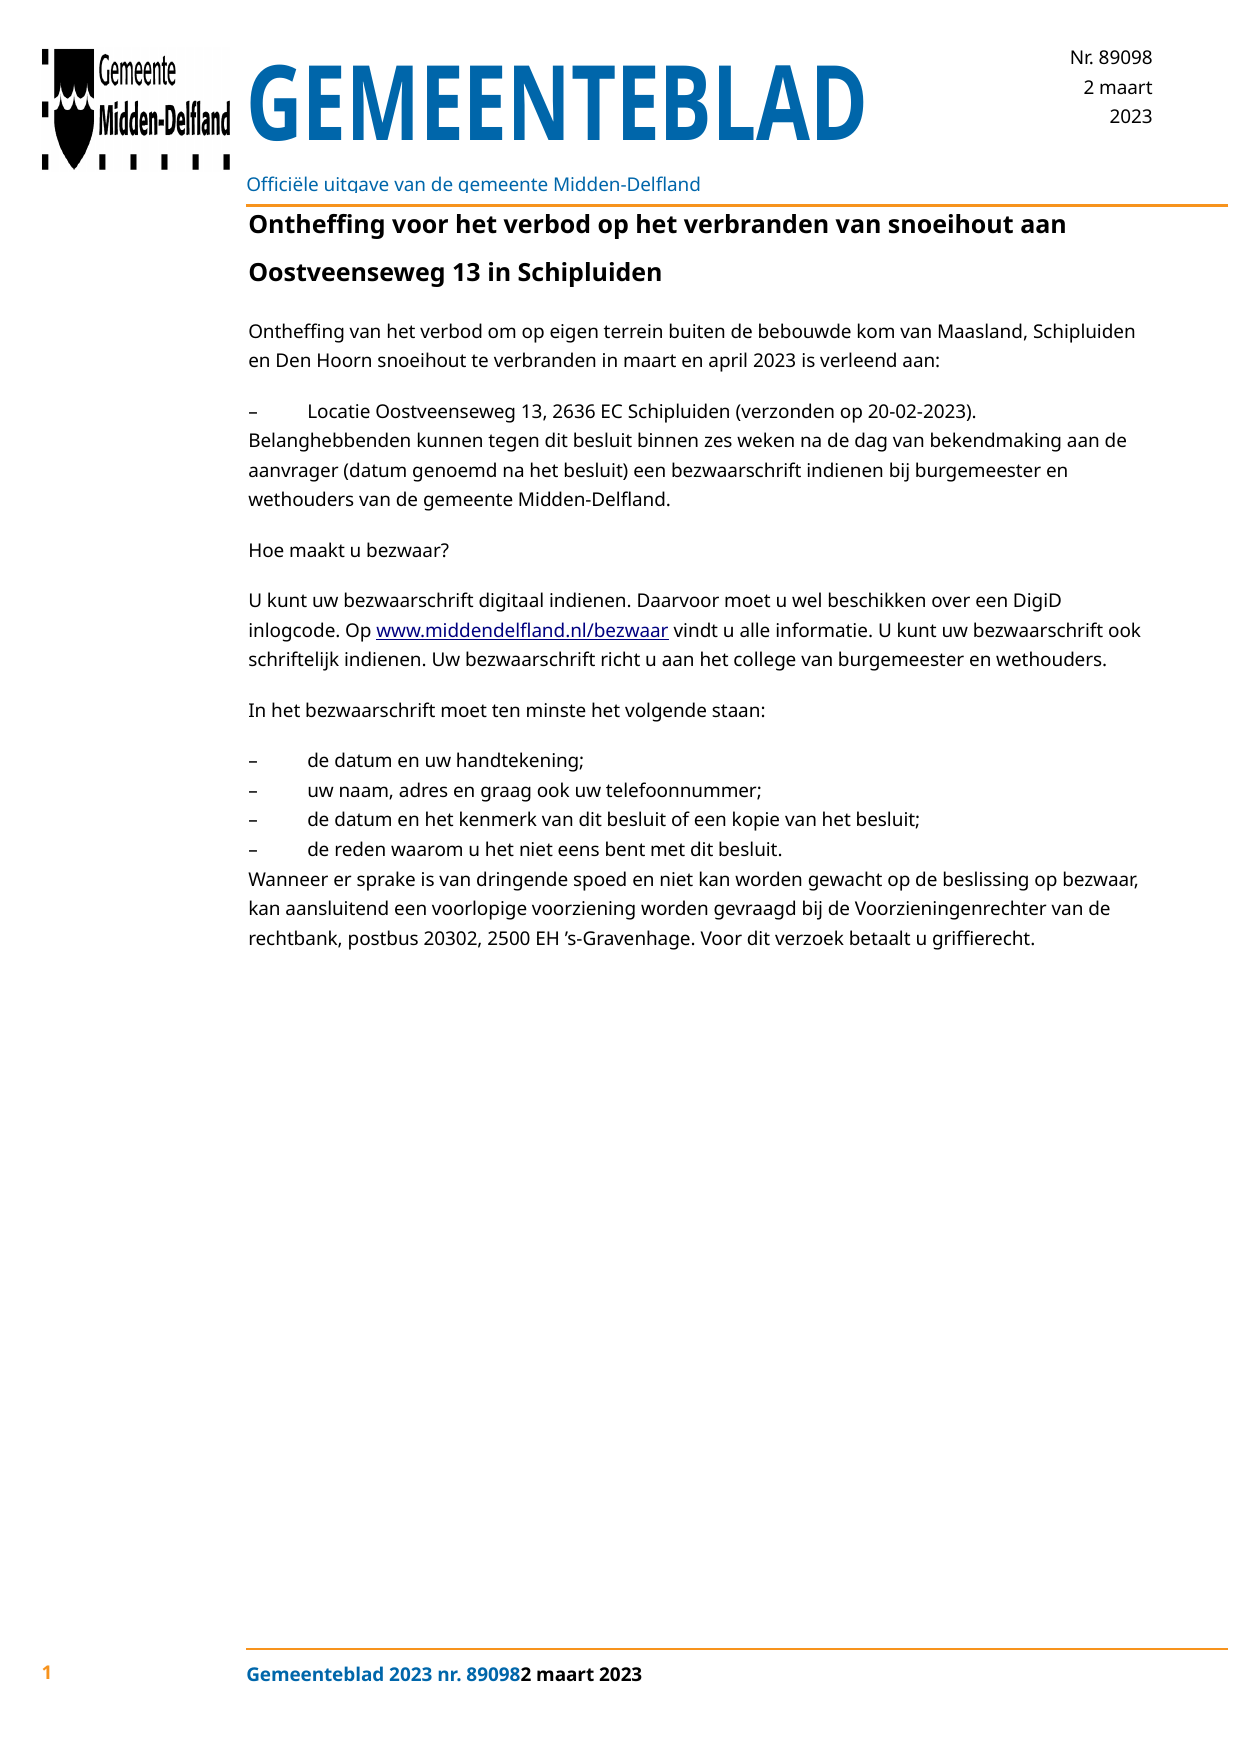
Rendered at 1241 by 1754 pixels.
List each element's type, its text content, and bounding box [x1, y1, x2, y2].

text ​Wanneer er sprake is van dringende spoed en niet kan worden gewacht op de beslissing op bezwaar, kan aansluitend een voorlopige voorziening worden gevraagd bij de Voorzieningenrechter van de rechtbank, postbus 20302, 2500 EH ’s-Gravenhage. Voor dit verzoek betaalt u griffierecht. [248, 866, 1152, 951]
list uw naam, adres en graag ook uw telefoonnummer; [248, 777, 1152, 803]
text U kunt uw bezwaarschrift digitaal indienen. Daarvoor moet u wel beschikken over een DigiD inlogcode. Op www.middendelfland.nl/bezwaar vindt u alle informatie. U kunt uw bezwaarschrift ook schriftelijk indienen. Uw bezwaarschrift richt u aan het college van burgemeester en wethouders. [248, 587, 1152, 672]
text Ontheffing voor het verbod op het verbranden van snoeihout aan Oostveenseweg 13 in Schipluiden [248, 207, 1152, 288]
list Locatie Oostveenseweg 13, 2636 EC Schipluiden (verzonden op 20-02-2023). [248, 398, 1152, 424]
list de datum en het kenmerk van dit besluit of een kopie van het besluit; [248, 807, 1152, 832]
list de reden waarom u het niet eens bent met dit besluit. [248, 836, 1152, 862]
text Belanghebbenden kunnen tegen dit besluit binnen zes weken na de dag van bekendmaking aan de aanvrager (datum genoemd na het besluit) een bezwaarschrift indienen bij burgemeester en wethouders van de gemeente Midden-Delfland. [248, 427, 1152, 512]
list de datum en uw handtekening; [248, 747, 1152, 773]
text Ontheffing van het verbod om op eigen terrein buiten de bebouwde kom van Maasland, Schipluiden en Den Hoorn snoeihout te verbranden in maart en april 2023 is verleend aan: [248, 318, 1152, 373]
picture [41, 47, 231, 172]
text In het bezwaarschrift moet ten minste het volgende staan: [248, 697, 1152, 723]
text Hoe maakt u bezwaar? [248, 537, 1152, 563]
